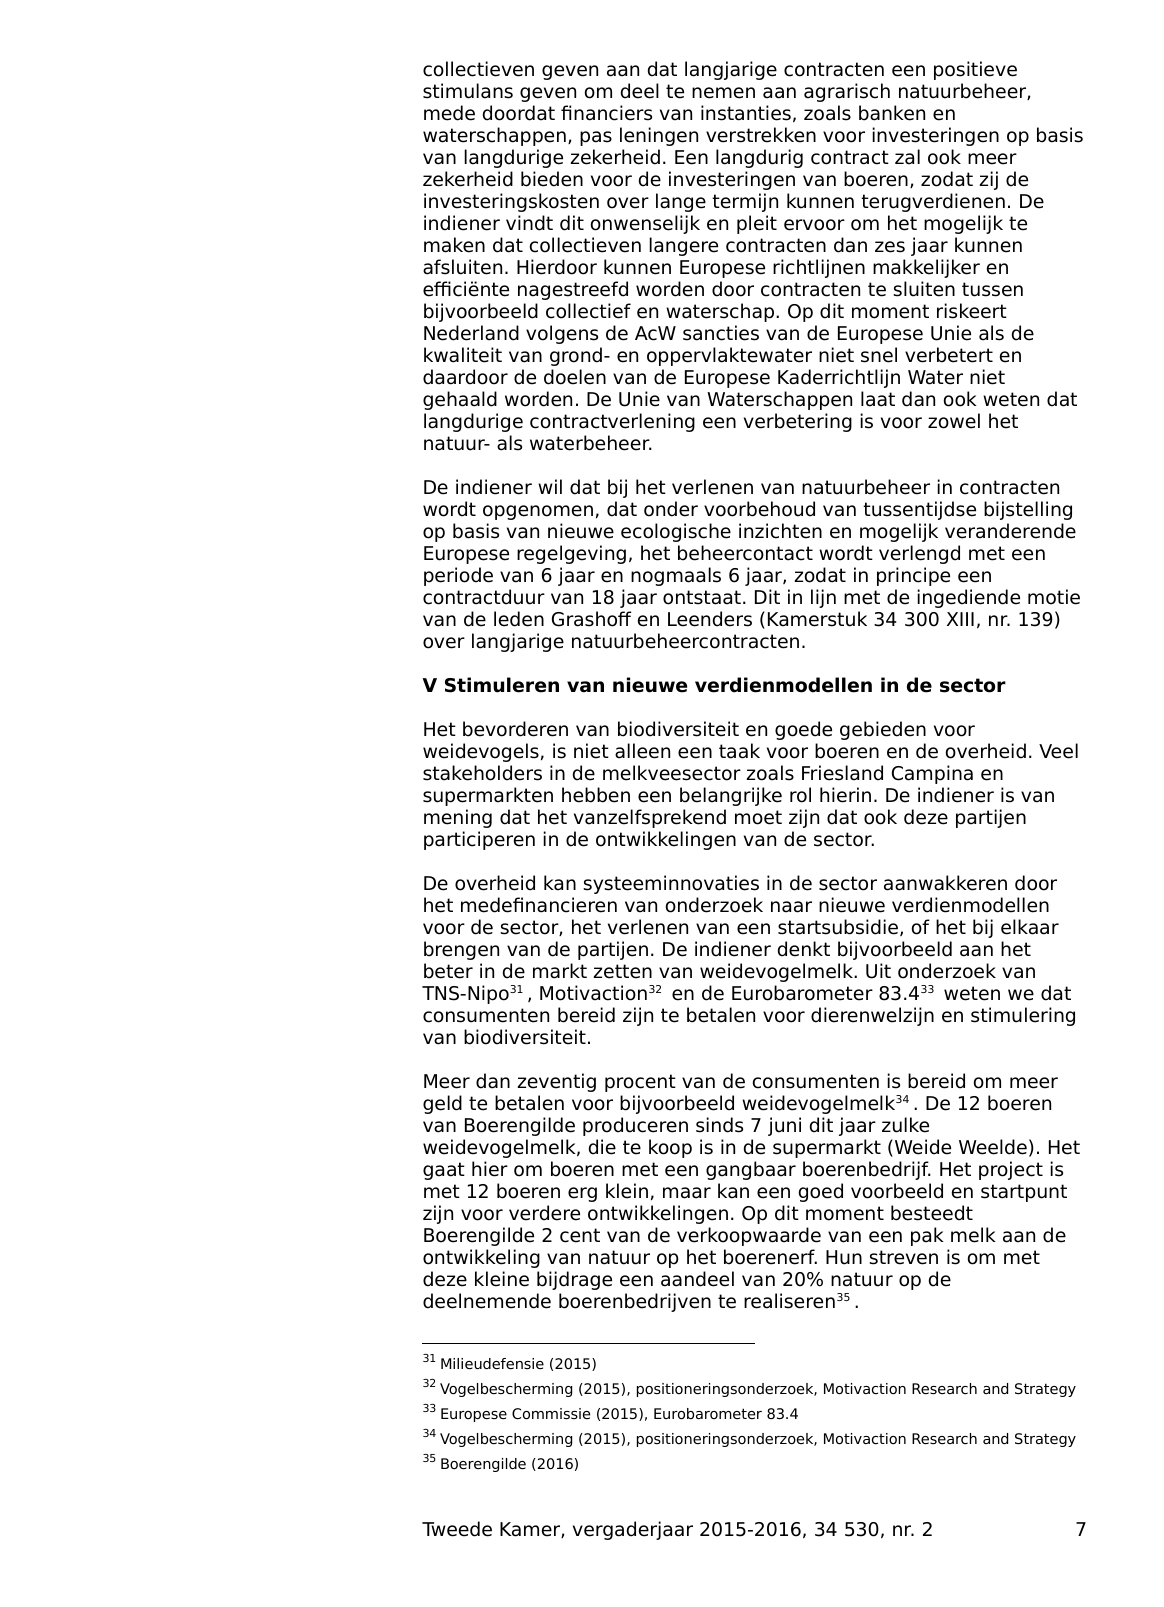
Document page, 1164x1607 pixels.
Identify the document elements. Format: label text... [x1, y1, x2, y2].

text Europese Commissie (2015), Eurobarometer 83.4 [422, 1402, 1087, 1424]
text Boerengilde (2016) [422, 1452, 1087, 1474]
text De overheid kan systeeminnovaties in de sector aanwakkeren door het medefinancieren van onderzoek naar nieuwe verdienmodellen voor de sector, het verlenen van een startsubsidie, of het bij elkaar brengen van de partijen. De indiener denkt bijvoorbeeld aan het beter in de markt zetten van weidevogelmelk. Uit onderzoek van TNS-Nipo, Motivaction en de Eurobarometer 83.4 weten we dat consumenten bereid zijn te betalen voor dierenwelzijn en stimulering van biodiversiteit. [422, 873, 1087, 1049]
text Vogelbescherming (2015), positioneringsonderzoek, Motivaction Research and Strategy [422, 1377, 1087, 1399]
text Vogelbescherming (2015), positioneringsonderzoek, Motivaction Research and Strategy [422, 1427, 1087, 1449]
text Meer dan zeventig procent van de consumenten is bereid om meer geld te betalen voor bijvoorbeeld weidevogelmelk. De 12 boeren van Boerengilde produceren sinds 7 juni dit jaar zulke weidevogelmelk, die te koop is in de supermarkt (Weide Weelde). Het gaat hier om boeren met een gangbaar boerenbedrijf. Het project is met 12 boeren erg klein, maar kan een goed voorbeeld en startpunt zijn voor verdere ontwikkelingen. Op dit moment besteedt Boerengilde 2 cent van de verkoopwaarde van een pak melk aan de ontwikkeling van natuur op het boerenerf. Hun streven is om met deze kleine bijdrage een aandeel van 20% natuur op de deelnemende boerenbedrijven te realiseren. [422, 1071, 1087, 1313]
text De indiener wil dat bij het verlenen van natuurbeheer in contracten wordt opgenomen, dat onder voorbehoud van tussentijdse bijstelling op basis van nieuwe ecologische inzichten en mogelijk veranderende Europese regelgeving, het beheercontact wordt verlengd met een periode van 6 jaar en nogmaals 6 jaar, zodat in principe een contractduur van 18 jaar ontstaat. Dit in lijn met de ingediende motie van de leden Grashoff en Leenders (Kamerstuk 34 300 XIII, nr. 139) over langjarige natuurbeheercontracten. [422, 477, 1087, 653]
text Het bevorderen van biodiversiteit en goede gebieden voor weidevogels, is niet alleen een taak voor boeren en de overheid. Veel stakeholders in de melkveesector zoals Friesland Campina en supermarkten hebben een belangrijke rol hierin. De indiener is van mening dat het vanzelfsprekend moet zijn dat ook deze partijen participeren in de ontwikkelingen van de sector. [422, 719, 1087, 851]
subtitle V Stimuleren van nieuwe verdienmodellen in de sector [422, 675, 1087, 697]
text collectieven geven aan dat langjarige contracten een positieve stimulans geven om deel te nemen aan agrarisch natuurbeheer, mede doordat financiers van instanties, zoals banken en waterschappen, pas leningen verstrekken voor investeringen op basis van langdurige zekerheid. Een langdurig contract zal ook meer zekerheid bieden voor de investeringen van boeren, zodat zij de investeringskosten over lange termijn kunnen terugverdienen. De indiener vindt dit onwenselijk en pleit ervoor om het mogelijk te maken dat collectieven langere contracten dan zes jaar kunnen afsluiten. Hierdoor kunnen Europese richtlijnen makkelijker en efficiënte nagestreefd worden door contracten te sluiten tussen bijvoorbeeld collectief en waterschap. Op dit moment riskeert Nederland volgens de AcW sancties van de Europese Unie als de kwaliteit van grond- en oppervlaktewater niet snel verbetert en daardoor de doelen van de Europese Kaderrichtlijn Water niet gehaald worden. De Unie van Waterschappen laat dan ook weten dat langdurige contractverlening een verbetering is voor zowel het natuur- als waterbeheer. [422, 59, 1087, 455]
text Milieudefensie (2015) [422, 1352, 1087, 1374]
